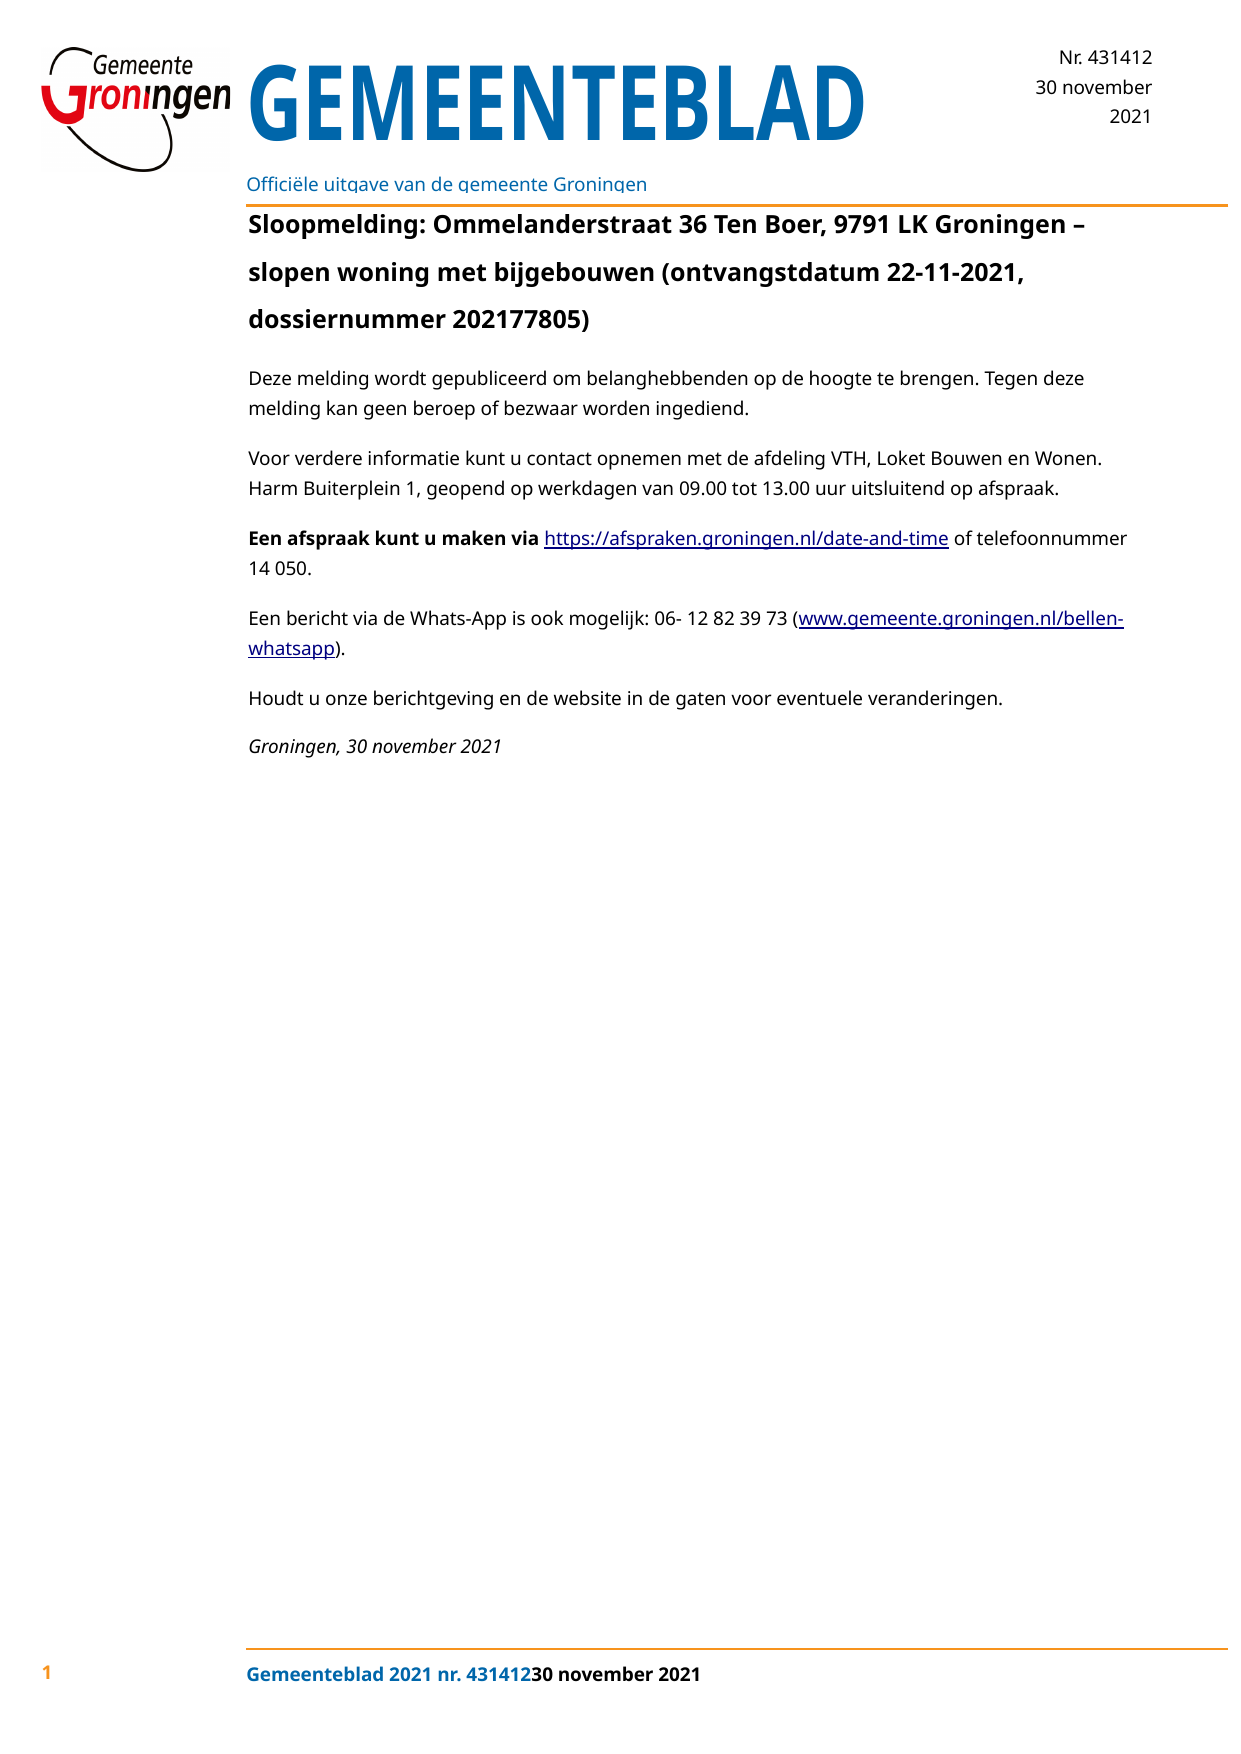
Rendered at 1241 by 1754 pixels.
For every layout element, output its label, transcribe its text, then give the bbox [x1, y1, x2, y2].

text Voor verdere informatie kunt u contact opnemen met de afdeling VTH, Loket Bouwen en Wonen. Harm Buiterplein 1, geopend op werkdagen van 09.00 tot 13.00 uur uitsluitend op afspraak. [248, 446, 1152, 501]
text Sloopmelding: Ommelanderstraat 36 Ten Boer, 9791 LK Groningen – slopen woning met bijgebouwen (ontvangstdatum 22-11-2021, dossiernummer 202177805) [248, 207, 1152, 336]
text Groningen, 30 november 2021 [248, 733, 1152, 759]
text Een afspraak kunt u maken via https://afspraken.groningen.nl/date-and-time of telefoonnummer 14 050. [248, 526, 1152, 581]
text Deze melding wordt gepubliceerd om belanghebbenden op de hoogte te brengen. Tegen deze melding kan geen beroep of bezwaar worden ingediend. [248, 366, 1152, 421]
text Een bericht via de Whats-App is ook mogelijk: 06- 12 82 39 73 (www.gemeente.groningen.nl/bellen-whatsapp). [248, 606, 1152, 661]
picture [41, 47, 231, 172]
text Houdt u onze berichtgeving en de website in de gaten voor eventuele veranderingen. [248, 686, 1152, 711]
